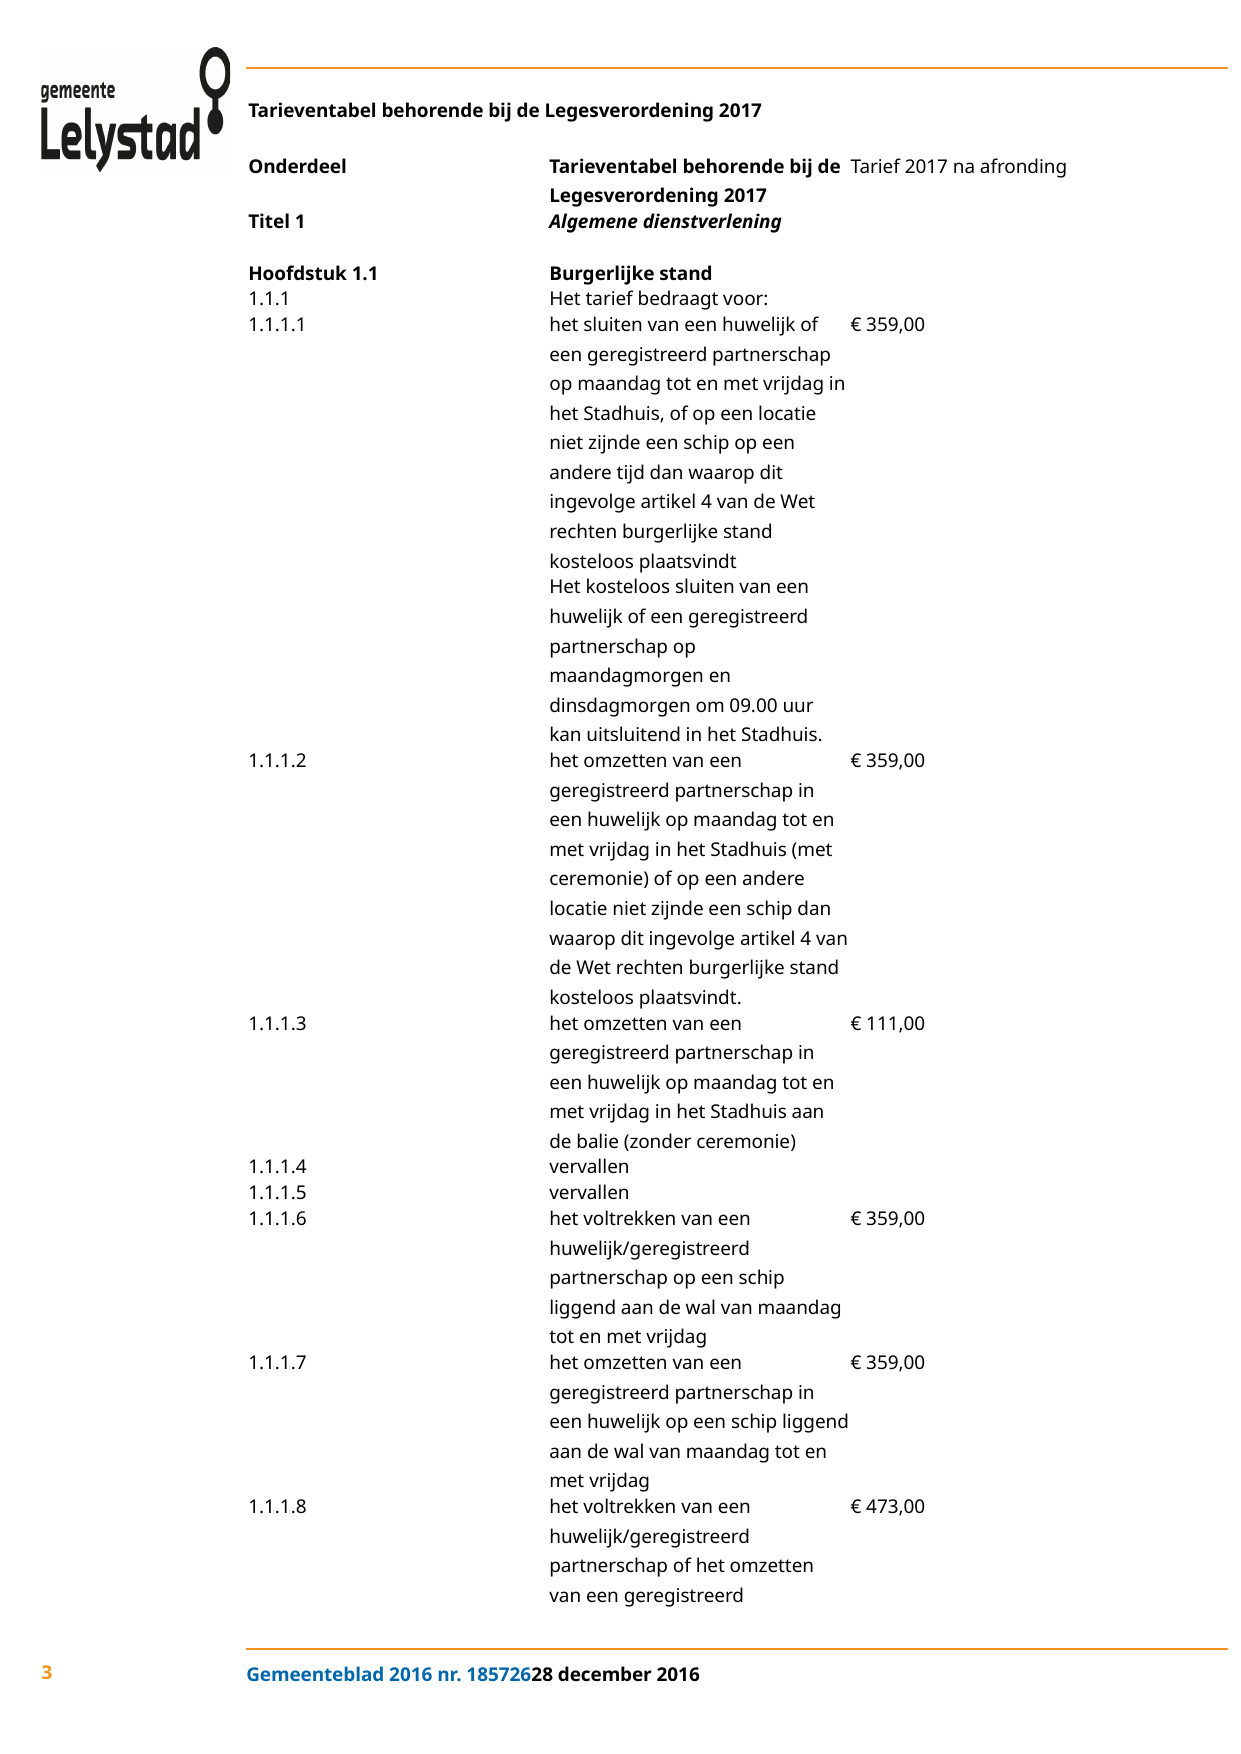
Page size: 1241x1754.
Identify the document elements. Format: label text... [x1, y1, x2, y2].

table_cell [850, 208, 1152, 234]
table_cell € 359,00 [850, 747, 1152, 1010]
table_cell 1.1.1 [248, 286, 549, 311]
table_cell [248, 574, 549, 747]
text Tarieventabel behorende bij de Legesverordening 2017 [248, 95, 1152, 123]
table_cell het voltrekken van een huwelijk/geregistreerd partnerschap op een schip liggend aan de wal van maandag tot en met vrijdag [549, 1205, 850, 1349]
table_cell [850, 234, 1152, 260]
table_cell het omzetten van een geregistreerd partnerschap in een huwelijk op maandag tot en met vrijdag in het Stadhuis aan de balie (zonder ceremonie) [549, 1010, 850, 1154]
table_cell [850, 1154, 1152, 1179]
picture [41, 47, 231, 172]
table_cell [850, 574, 1152, 747]
table_cell Algemene dienstverlening [549, 208, 850, 234]
table_cell 1.1.1.1 [248, 311, 549, 574]
table_cell [850, 286, 1152, 311]
table_cell € 359,00 [850, 1205, 1152, 1349]
table_cell Hoofdstuk 1.1 [248, 260, 549, 286]
table_cell Burgerlijke stand [549, 260, 850, 286]
table_cell Titel 1 [248, 208, 549, 234]
table_cell 1.1.1.3 [248, 1010, 549, 1154]
table_cell Het kosteloos sluiten van een huwelijk of een geregistreerd partnerschap op maandagmorgen en dinsdagmorgen om 09.00 uur kan uitsluitend in het Stadhuis. [549, 574, 850, 747]
table_header Tarief 2017 na afronding [850, 153, 1152, 208]
table_cell [549, 234, 850, 260]
table_cell 1.1.1.8 [248, 1493, 549, 1608]
table_cell vervallen [549, 1154, 850, 1179]
table_cell 1.1.1.4 [248, 1154, 549, 1179]
table_cell [850, 1180, 1152, 1205]
table_cell het omzetten van een geregistreerd partnerschap in een huwelijk op maandag tot en met vrijdag in het Stadhuis (met ceremonie) of op een andere locatie niet zijnde een schip dan waarop dit ingevolge artikel 4 van de Wet rechten burgerlijke stand kosteloos plaatsvindt. [549, 747, 850, 1010]
table_cell het sluiten van een huwelijk of een geregistreerd partnerschap op maandag tot en met vrijdag in het Stadhuis, of op een locatie niet zijnde een schip op een andere tijd dan waarop dit ingevolge artikel 4 van de Wet rechten burgerlijke stand kosteloos plaatsvindt [549, 311, 850, 574]
table_cell [850, 260, 1152, 286]
table_cell 1.1.1.2 [248, 747, 549, 1010]
table_cell 1.1.1.7 [248, 1349, 549, 1493]
table_header Onderdeel [248, 153, 549, 208]
table_cell € 111,00 [850, 1010, 1152, 1154]
table_cell 1.1.1.5 [248, 1180, 549, 1205]
table_cell € 473,00 [850, 1493, 1152, 1608]
table_cell Het tarief bedraagt voor: [549, 286, 850, 311]
table_cell vervallen [549, 1180, 850, 1205]
table_cell € 359,00 [850, 311, 1152, 574]
table_header Tarieventabel behorende bij de Legesverordening 2017 [549, 153, 850, 208]
table_cell € 359,00 [850, 1349, 1152, 1493]
table_cell het omzetten van een geregistreerd partnerschap in een huwelijk op een schip liggend aan de wal van maandag tot en met vrijdag [549, 1349, 850, 1493]
table_cell 1.1.1.6 [248, 1205, 549, 1349]
table_cell [248, 234, 549, 260]
table_cell het voltrekken van een huwelijk/geregistreerd partnerschap of het omzetten van een geregistreerd [549, 1493, 850, 1608]
